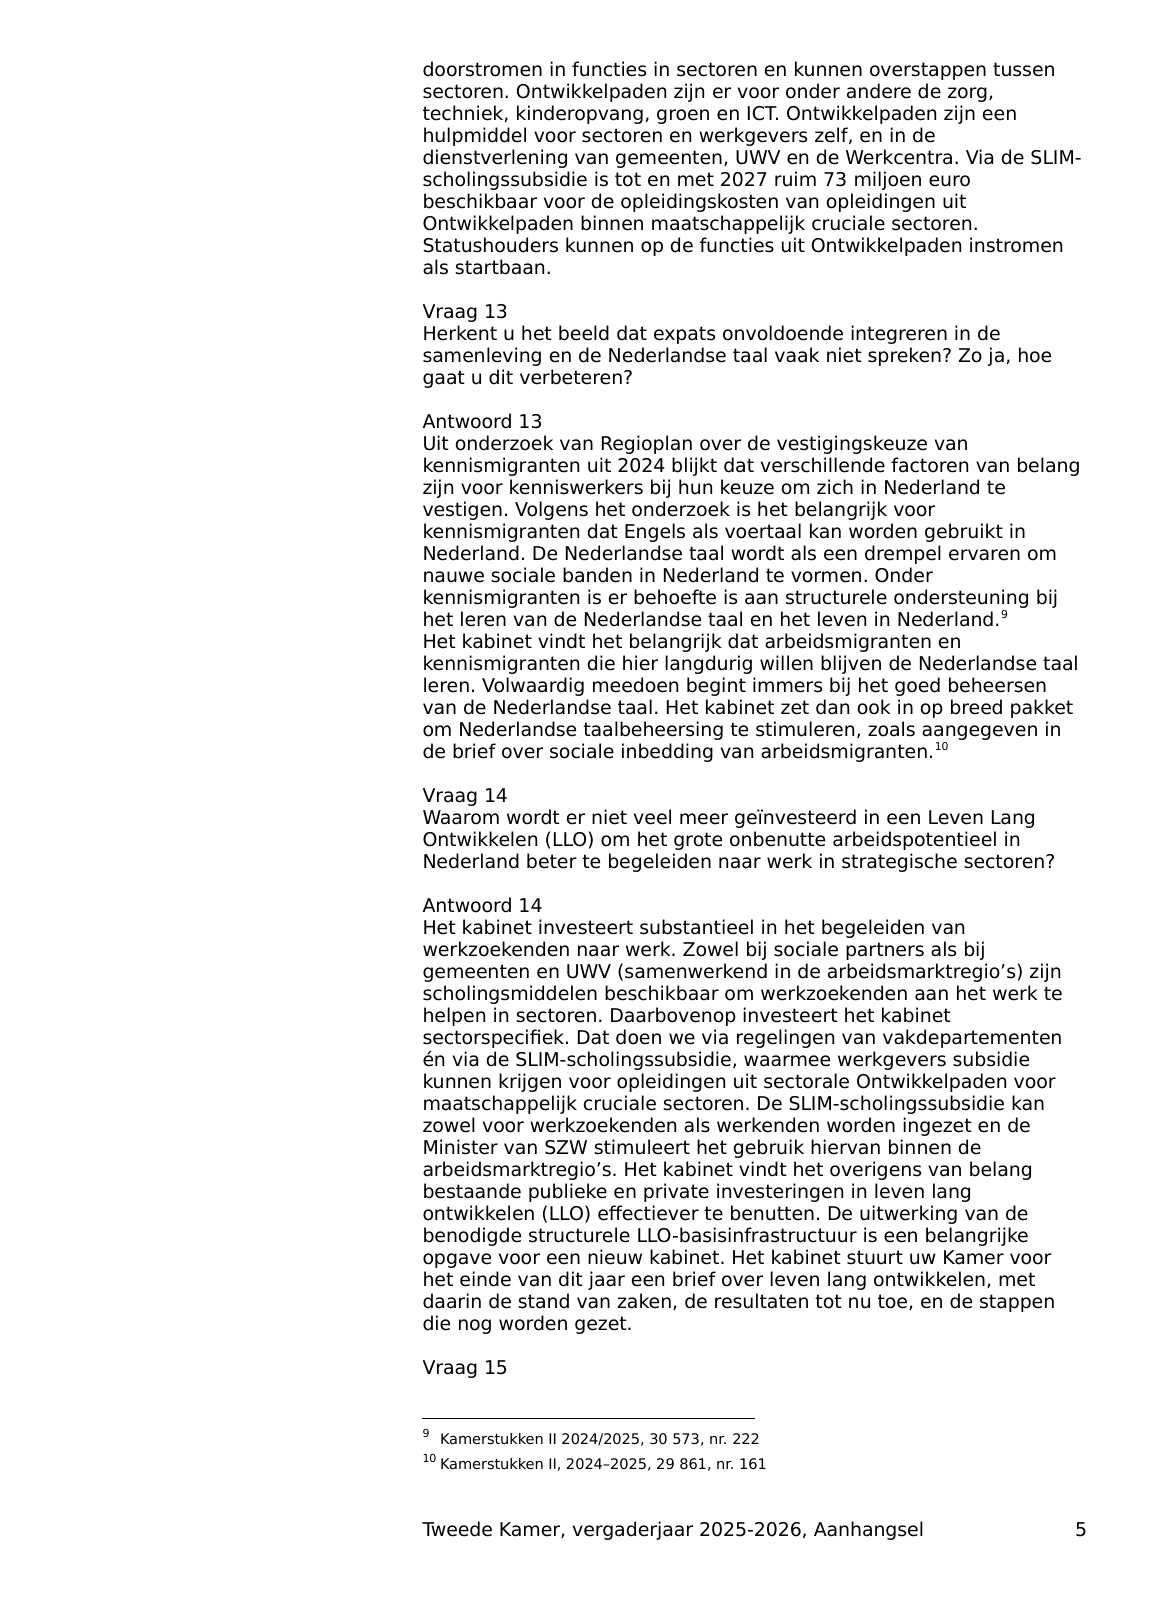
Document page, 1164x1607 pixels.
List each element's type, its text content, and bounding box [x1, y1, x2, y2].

text Kamerstukken II, 2024–2025, 29 861, nr. 161 [422, 1452, 1087, 1474]
text Herkent u het beeld dat expats onvoldoende integreren in de samenleving en de Nederlandse taal vaak niet spreken? Zo ja, hoe gaat u dit verbeteren? [422, 323, 1087, 389]
text doorstromen in functies in sectoren en kunnen overstappen tussen sectoren. Ontwikkelpaden zijn er voor onder andere de zorg, techniek, kinderopvang, groen en ICT. Ontwikkelpaden zijn een hulpmiddel voor sectoren en werkgevers zelf, en in de dienstverlening van gemeenten, UWV en de Werkcentra. Via de SLIM-scholingssubsidie is tot en met 2027 ruim 73 miljoen euro beschikbaar voor de opleidingskosten van opleidingen uit Ontwikkelpaden binnen maatschappelijk cruciale sectoren. Statushouders kunnen op de functies uit Ontwikkelpaden instromen als startbaan. [422, 59, 1087, 279]
text Vraag 15 [422, 1357, 1087, 1379]
text Vraag 13 [422, 301, 1087, 323]
text Antwoord 14 [422, 895, 1087, 917]
text Het kabinet investeert substantieel in het begeleiden van werkzoekenden naar werk. Zowel bij sociale partners als bij gemeenten en UWV (samenwerkend in de arbeidsmarktregio’s) zijn scholingsmiddelen beschikbaar om werkzoekenden aan het werk te helpen in sectoren. Daarbovenop investeert het kabinet sectorspecifiek. Dat doen we via regelingen van vakdepartementen én via de SLIM-scholingssubsidie, waarmee werkgevers subsidie kunnen krijgen voor opleidingen uit sectorale Ontwikkelpaden voor maatschappelijk cruciale sectoren. De SLIM-scholingssubsidie kan zowel voor werkzoekenden als werkenden worden ingezet en de Minister van SZW stimuleert het gebruik hiervan binnen de arbeidsmarktregio’s. Het kabinet vindt het overigens van belang bestaande publieke en private investeringen in leven lang ontwikkelen (LLO) effectiever te benutten. De uitwerking van de benodigde structurele LLO-basisinfrastructuur is een belangrijke opgave voor een nieuw kabinet. Het kabinet stuurt uw Kamer voor het einde van dit jaar een brief over leven lang ontwikkelen, met daarin de stand van zaken, de resultaten tot nu toe, en de stappen die nog worden gezet. [422, 917, 1087, 1335]
text Het kabinet vindt het belangrijk dat arbeidsmigranten en kennismigranten die hier langdurig willen blijven de Nederlandse taal leren. Volwaardig meedoen begint immers bij het goed beheersen van de Nederlandse taal. Het kabinet zet dan ook in op breed pakket om Nederlandse taalbeheersing te stimuleren, zoals aangegeven in de brief over sociale inbedding van arbeidsmigranten. [422, 631, 1087, 763]
text Uit onderzoek van Regioplan over de vestigingskeuze van kennismigranten uit 2024 blijkt dat verschillende factoren van belang zijn voor kenniswerkers bij hun keuze om zich in Nederland te vestigen. Volgens het onderzoek is het belangrijk voor kennismigranten dat Engels als voertaal kan worden gebruikt in Nederland. De Nederlandse taal wordt als een drempel ervaren om nauwe sociale banden in Nederland te vormen. Onder kennismigranten is er behoefte is aan structurele ondersteuning bij het leren van de Nederlandse taal en het leven in Nederland. [422, 433, 1087, 631]
text Kamerstukken II 2024/2025, 30 573, nr. 222 [422, 1427, 1087, 1449]
text Antwoord 13 [422, 411, 1087, 433]
text Vraag 14 [422, 785, 1087, 807]
text Waarom wordt er niet veel meer geïnvesteerd in een Leven Lang Ontwikkelen (LLO) om het grote onbenutte arbeidspotentieel in Nederland beter te begeleiden naar werk in strategische sectoren? [422, 807, 1087, 873]
